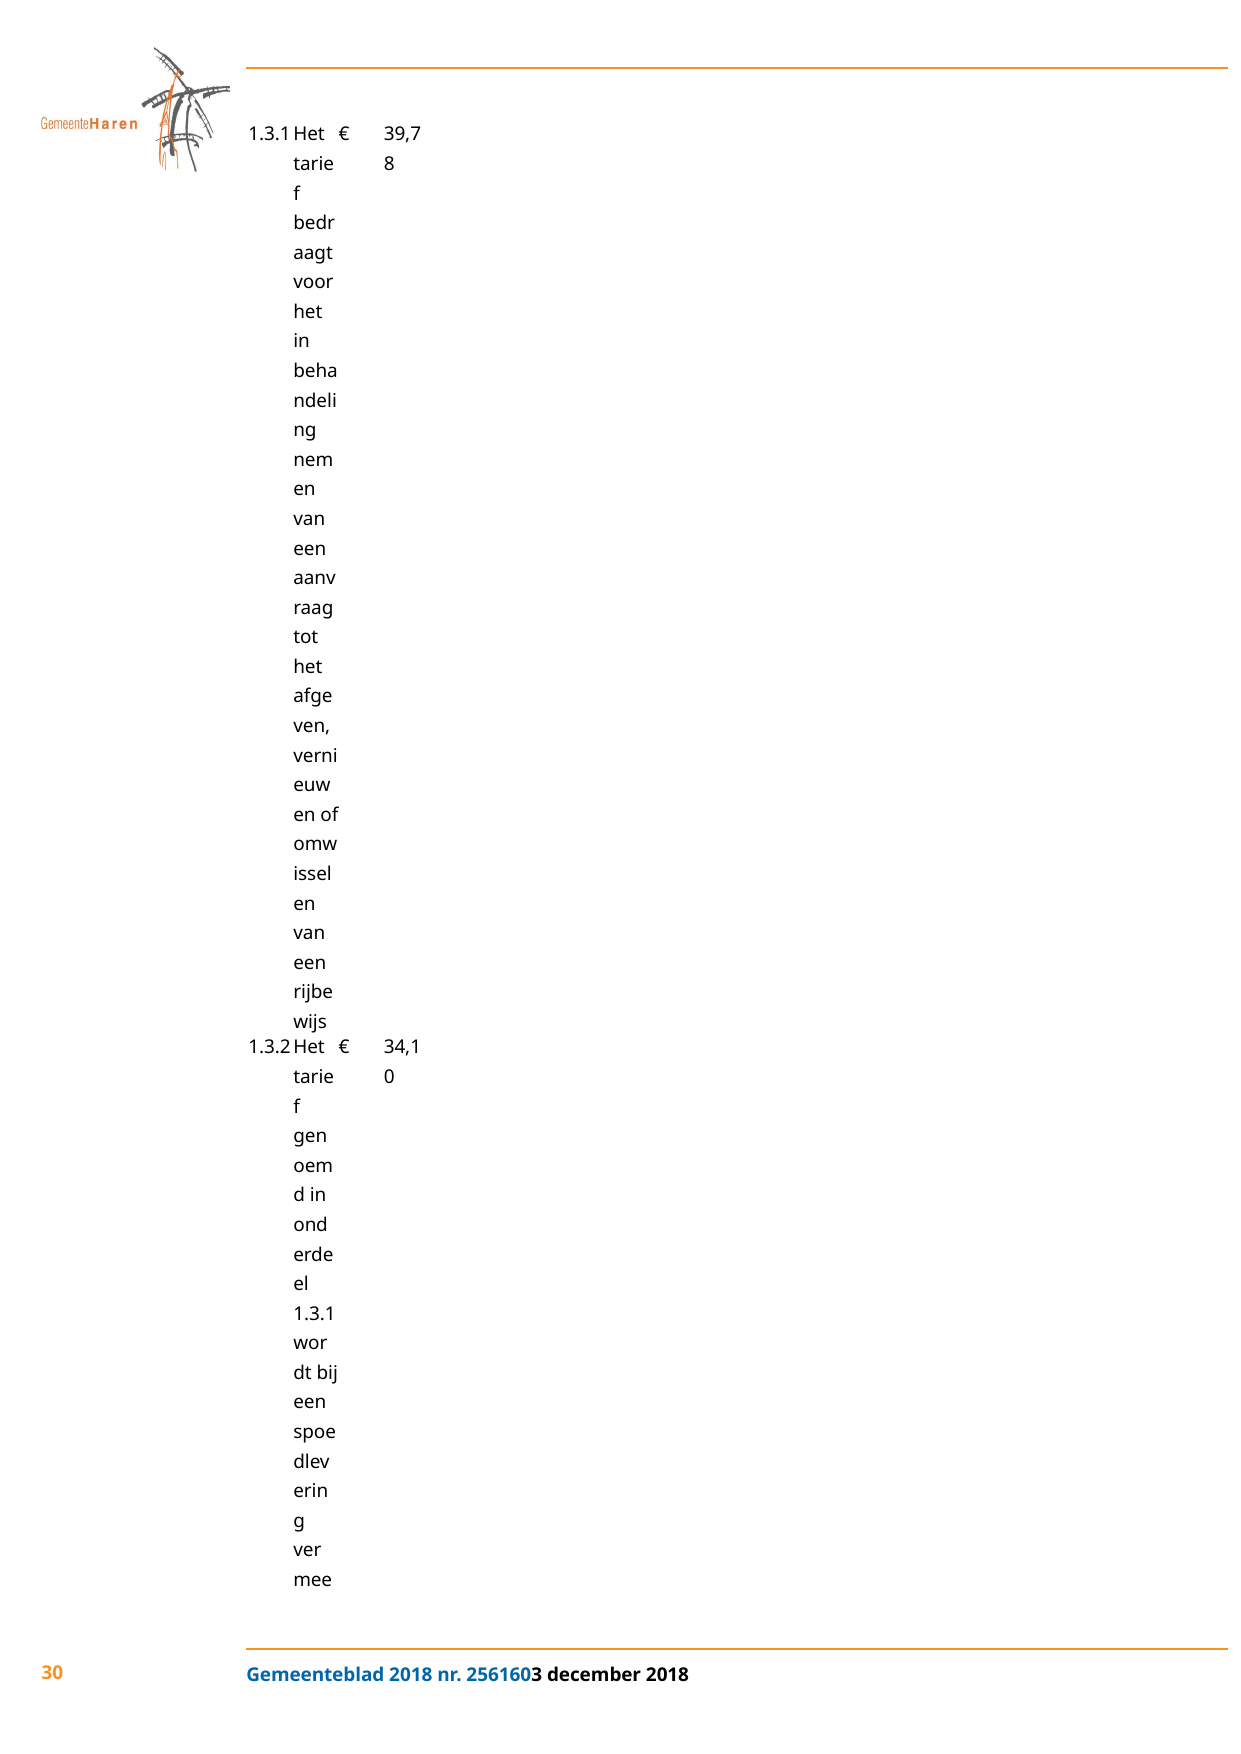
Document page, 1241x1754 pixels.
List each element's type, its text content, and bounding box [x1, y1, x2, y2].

table_cell € [338, 1034, 383, 1592]
picture [41, 47, 231, 172]
table_cell [248, 95, 293, 121]
table_cell 39,78 [384, 121, 429, 1034]
table_cell 34,10 [384, 1034, 429, 1592]
table_cell Het tarief bedraagt voor het in behandeling nemen van een aanvraag tot het afgeven, vernieuwen of omwisselen van een rijbewijs [293, 121, 338, 1034]
table_cell [338, 95, 383, 121]
table_cell Het tarief genoemd in onderdeel 1.3.1 wordt bij een spoedlevering vermee [293, 1034, 338, 1592]
table_cell € [338, 121, 383, 1034]
table_cell 1.3.1 [248, 121, 293, 1034]
table_cell [293, 95, 338, 121]
table_cell 1.3.2 [248, 1034, 293, 1592]
